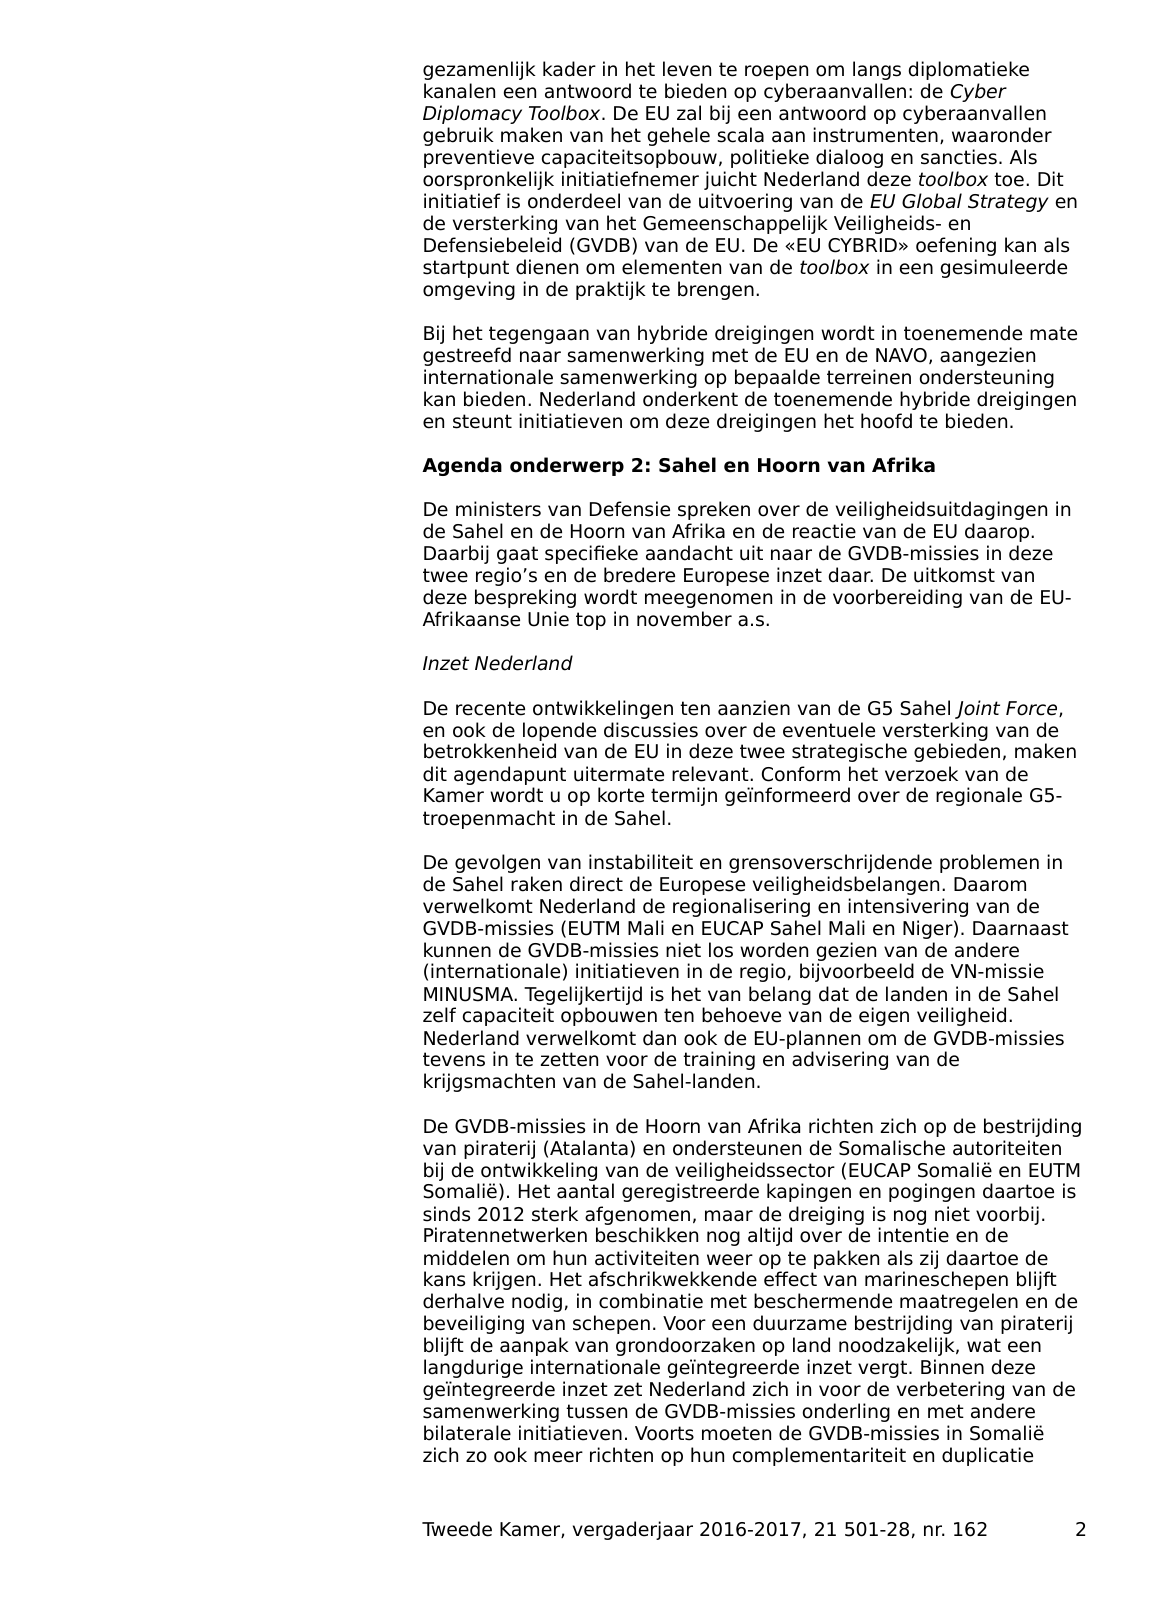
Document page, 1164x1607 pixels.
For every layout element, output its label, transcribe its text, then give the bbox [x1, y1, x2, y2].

text De gevolgen van instabiliteit en grensoverschrijdende problemen in de Sahel raken direct de Europese veiligheidsbelangen. Daarom verwelkomt Nederland de regionalisering en intensivering van de GVDB-missies (EUTM Mali en EUCAP Sahel Mali en Niger). Daarnaast kunnen de GVDB-missies niet los worden gezien van de andere (internationale) initiatieven in de regio, bijvoorbeeld de VN-missie MINUSMA. Tegelijkertijd is het van belang dat de landen in de Sahel zelf capaciteit opbouwen ten behoeve van de eigen veiligheid. Nederland verwelkomt dan ook de EU-plannen om de GVDB-missies tevens in te zetten voor de training en advisering van de krijgsmachten van de Sahel-landen. [422, 852, 1087, 1093]
text De ministers van Defensie spreken over de veiligheidsuitdagingen in de Sahel en de Hoorn van Afrika en de reactie van de EU daarop. Daarbij gaat specifieke aandacht uit naar de GVDB-missies in deze twee regio’s en de bredere Europese inzet daar. De uitkomst van deze bespreking wordt meegenomen in de voorbereiding van de EU-Afrikaanse Unie top in november a.s. [422, 499, 1087, 631]
text Bij het tegengaan van hybride dreigingen wordt in toenemende mate gestreefd naar samenwerking met de EU en de NAVO, aangezien internationale samenwerking op bepaalde terreinen ondersteuning kan bieden. Nederland onderkent de toenemende hybride dreigingen en steunt initiatieven om deze dreigingen het hoofd te bieden. [422, 323, 1087, 433]
subtitle Inzet Nederland [422, 653, 1087, 675]
text De recente ontwikkelingen ten aanzien van de G5 Sahel Joint Force, en ook de lopende discussies over de eventuele versterking van de betrokkenheid van de EU in deze twee strategische gebieden, maken dit agendapunt uitermate relevant. Conform het verzoek van de Kamer wordt u op korte termijn geïnformeerd over de regionale G5-troepenmacht in de Sahel. [422, 697, 1087, 829]
subtitle Agenda onderwerp 2: Sahel en Hoorn van Afrika [422, 455, 1087, 477]
text De GVDB-missies in de Hoorn van Afrika richten zich op de bestrijding van piraterij (Atalanta) en ondersteunen de Somalische autoriteiten bij de ontwikkeling van de veiligheidssector (EUCAP Somalië en EUTM Somalië). Het aantal geregistreerde kapingen en pogingen daartoe is sinds 2012 sterk afgenomen, maar de dreiging is nog niet voorbij. Piratennetwerken beschikken nog altijd over de intentie en de middelen om hun activiteiten weer op te pakken als zij daartoe de kans krijgen. Het afschrikwekkende effect van marineschepen blijft derhalve nodig, in combinatie met beschermende maatregelen en de beveiliging van schepen. Voor een duurzame bestrijding van piraterij blijft de aanpak van grondoorzaken op land noodzakelijk, wat een langdurige internationale geïntegreerde inzet vergt. Binnen deze geïntegreerde inzet zet Nederland zich in voor de verbetering van de samenwerking tussen de GVDB-missies onderling en met andere bilaterale initiatieven. Voorts moeten de GVDB-missies in Somalië zich zo ook meer richten op hun complementariteit en duplicatie [422, 1116, 1087, 1467]
text gezamenlijk kader in het leven te roepen om langs diplomatieke kanalen een antwoord te bieden op cyberaanvallen: de Cyber Diplomacy Toolbox. De EU zal bij een antwoord op cyberaanvallen gebruik maken van het gehele scala aan instrumenten, waaronder preventieve capaciteitsopbouw, politieke dialoog en sancties. Als oorspronkelijk initiatiefnemer juicht Nederland deze toolbox toe. Dit initiatief is onderdeel van de uitvoering van de EU Global Strategy en de versterking van het Gemeenschappelijk Veiligheids- en Defensiebeleid (GVDB) van de EU. De «EU CYBRID» oefening kan als startpunt dienen om elementen van de toolbox in een gesimuleerde omgeving in de praktijk te brengen. [422, 59, 1087, 301]
